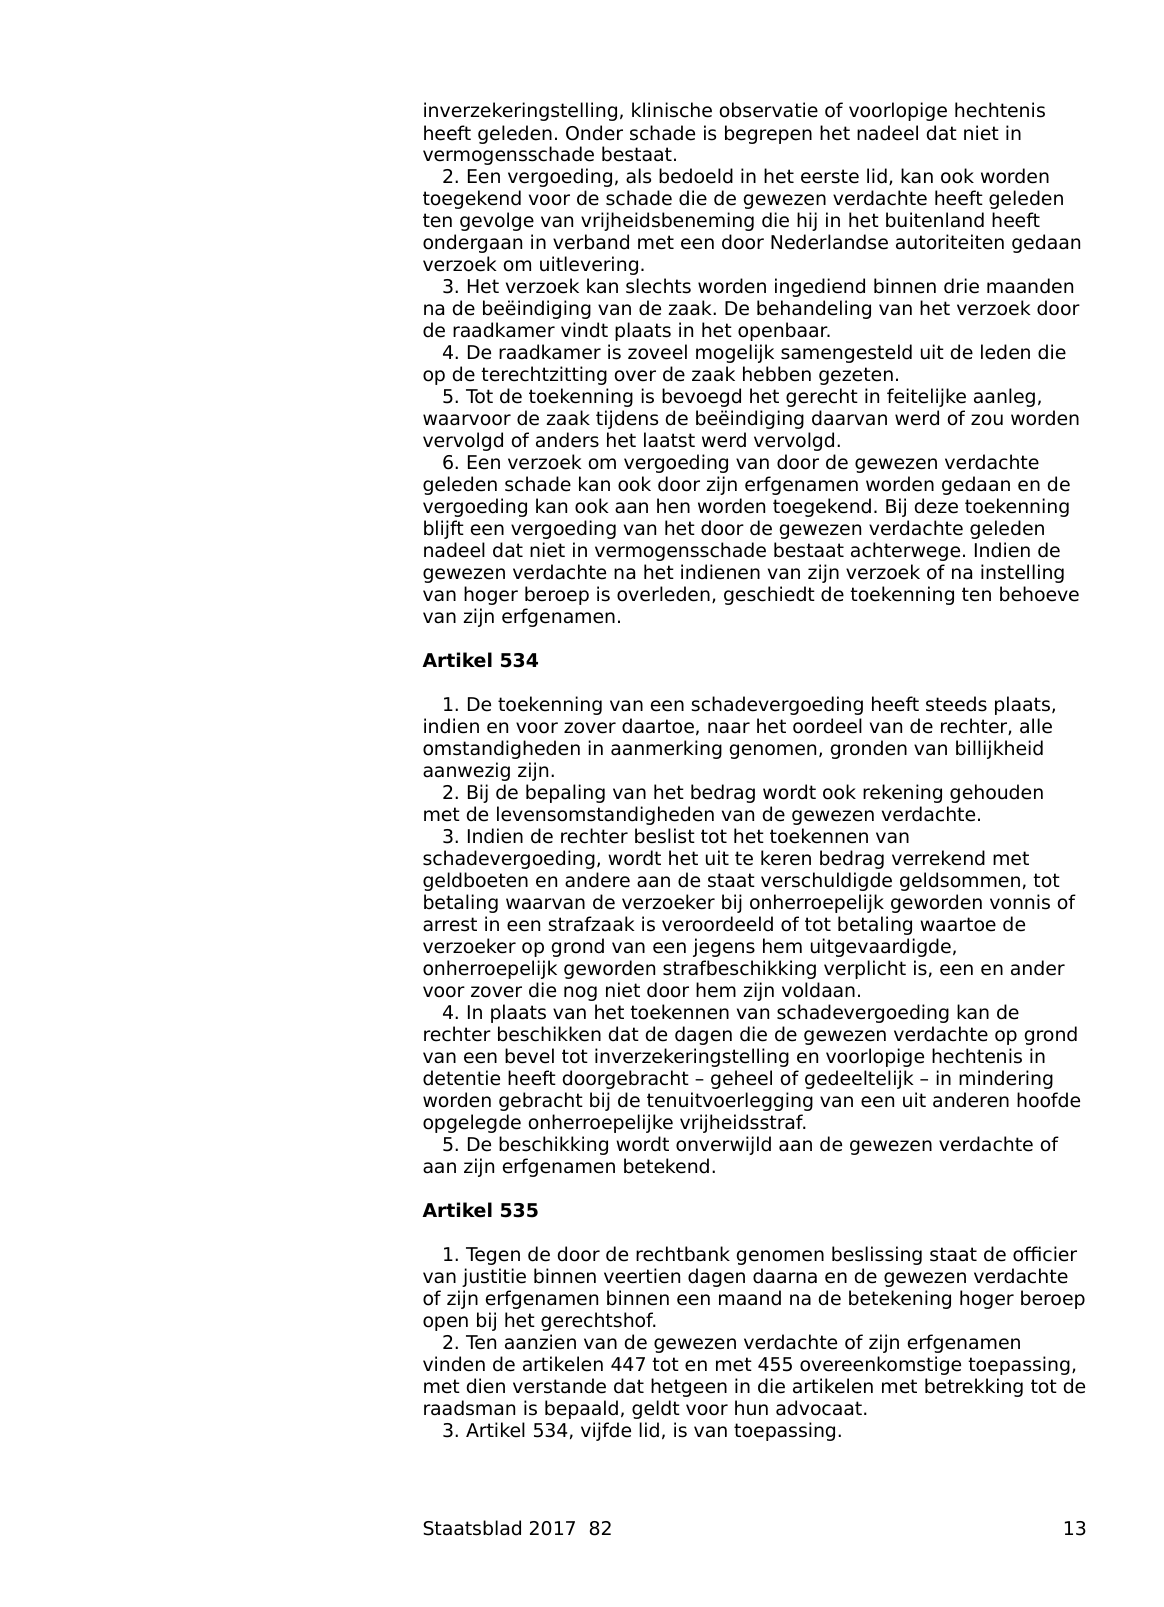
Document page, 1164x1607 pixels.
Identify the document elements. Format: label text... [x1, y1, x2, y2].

text 2. Ten aanzien van de gewezen verdachte of zijn erfgenamen vinden de artikelen 447 tot en met 455 overeenkomstige toepassing, met dien verstande dat hetgeen in die artikelen met betrekking tot de raadsman is bepaald, geldt voor hun advocaat. [422, 1332, 1087, 1420]
text 2. Bij de bepaling van het bedrag wordt ook rekening gehouden met de levensomstandigheden van de gewezen verdachte. [422, 782, 1087, 826]
text 1. Tegen de door de rechtbank genomen beslissing staat de officier van justitie binnen veertien dagen daarna en de gewezen verdachte of zijn erfgenamen binnen een maand na de betekening hoger beroep open bij het gerechtshof. [422, 1244, 1087, 1332]
text 1. De toekenning van een schadevergoeding heeft steeds plaats, indien en voor zover daartoe, naar het oordeel van de rechter, alle omstandigheden in aanmerking genomen, gronden van billijkheid aanwezig zijn. [422, 694, 1087, 782]
text 4. De raadkamer is zoveel mogelijk samengesteld uit de leden die op de terechtzitting over de zaak hebben gezeten. [422, 342, 1087, 386]
text 3. Artikel 534, vijfde lid, is van toepassing. [422, 1420, 1087, 1442]
text 4. In plaats van het toekennen van schadevergoeding kan de rechter beschikken dat de dagen die de gewezen verdachte op grond van een bevel tot inverzekeringstelling en voorlopige hechtenis in detentie heeft doorgebracht – geheel of gedeeltelijk – in mindering worden gebracht bij de tenuitvoerlegging van een uit anderen hoofde opgelegde onherroepelijke vrijheidsstraf. [422, 1002, 1087, 1134]
text 6. Een verzoek om vergoeding van door de gewezen verdachte geleden schade kan ook door zijn erfgenamen worden gedaan en de vergoeding kan ook aan hen worden toegekend. Bij deze toekenning blijft een vergoeding van het door de gewezen verdachte geleden nadeel dat niet in vermogensschade bestaat achterwege. Indien de gewezen verdachte na het indienen van zijn verzoek of na instelling van hoger beroep is overleden, geschiedt de toekenning ten behoeve van zijn erfgenamen. [422, 452, 1087, 628]
text 2. Een vergoeding, als bedoeld in het eerste lid, kan ook worden toegekend voor de schade die de gewezen verdachte heeft geleden ten gevolge van vrijheidsbeneming die hij in het buitenland heeft ondergaan in verband met een door Nederlandse autoriteiten gedaan verzoek om uitlevering. [422, 166, 1087, 276]
text 5. Tot de toekenning is bevoegd het gerecht in feitelijke aanleg, waarvoor de zaak tijdens de beëindiging daarvan werd of zou worden vervolgd of anders het laatst werd vervolgd. [422, 386, 1087, 452]
text 3. Indien de rechter beslist tot het toekennen van schadevergoeding, wordt het uit te keren bedrag verrekend met geldboeten en andere aan de staat verschuldigde geldsommen, tot betaling waarvan de verzoeker bij onherroepelijk geworden vonnis of arrest in een strafzaak is veroordeeld of tot betaling waartoe de verzoeker op grond van een jegens hem uitgevaardigde, onherroepelijk geworden strafbeschikking verplicht is, een en ander voor zover die nog niet door hem zijn voldaan. [422, 826, 1087, 1002]
subtitle Artikel 534 [422, 650, 1087, 672]
text inverzekeringstelling, klinische observatie of voorlopige hechtenis heeft geleden. Onder schade is begrepen het nadeel dat niet in vermogensschade bestaat. [422, 100, 1087, 166]
text 3. Het verzoek kan slechts worden ingediend binnen drie maanden na de beëindiging van de zaak. De behandeling van het verzoek door de raadkamer vindt plaats in het openbaar. [422, 276, 1087, 342]
text 5. De beschikking wordt onverwijld aan de gewezen verdachte of aan zijn erfgenamen betekend. [422, 1134, 1087, 1178]
subtitle Artikel 535 [422, 1200, 1087, 1222]
